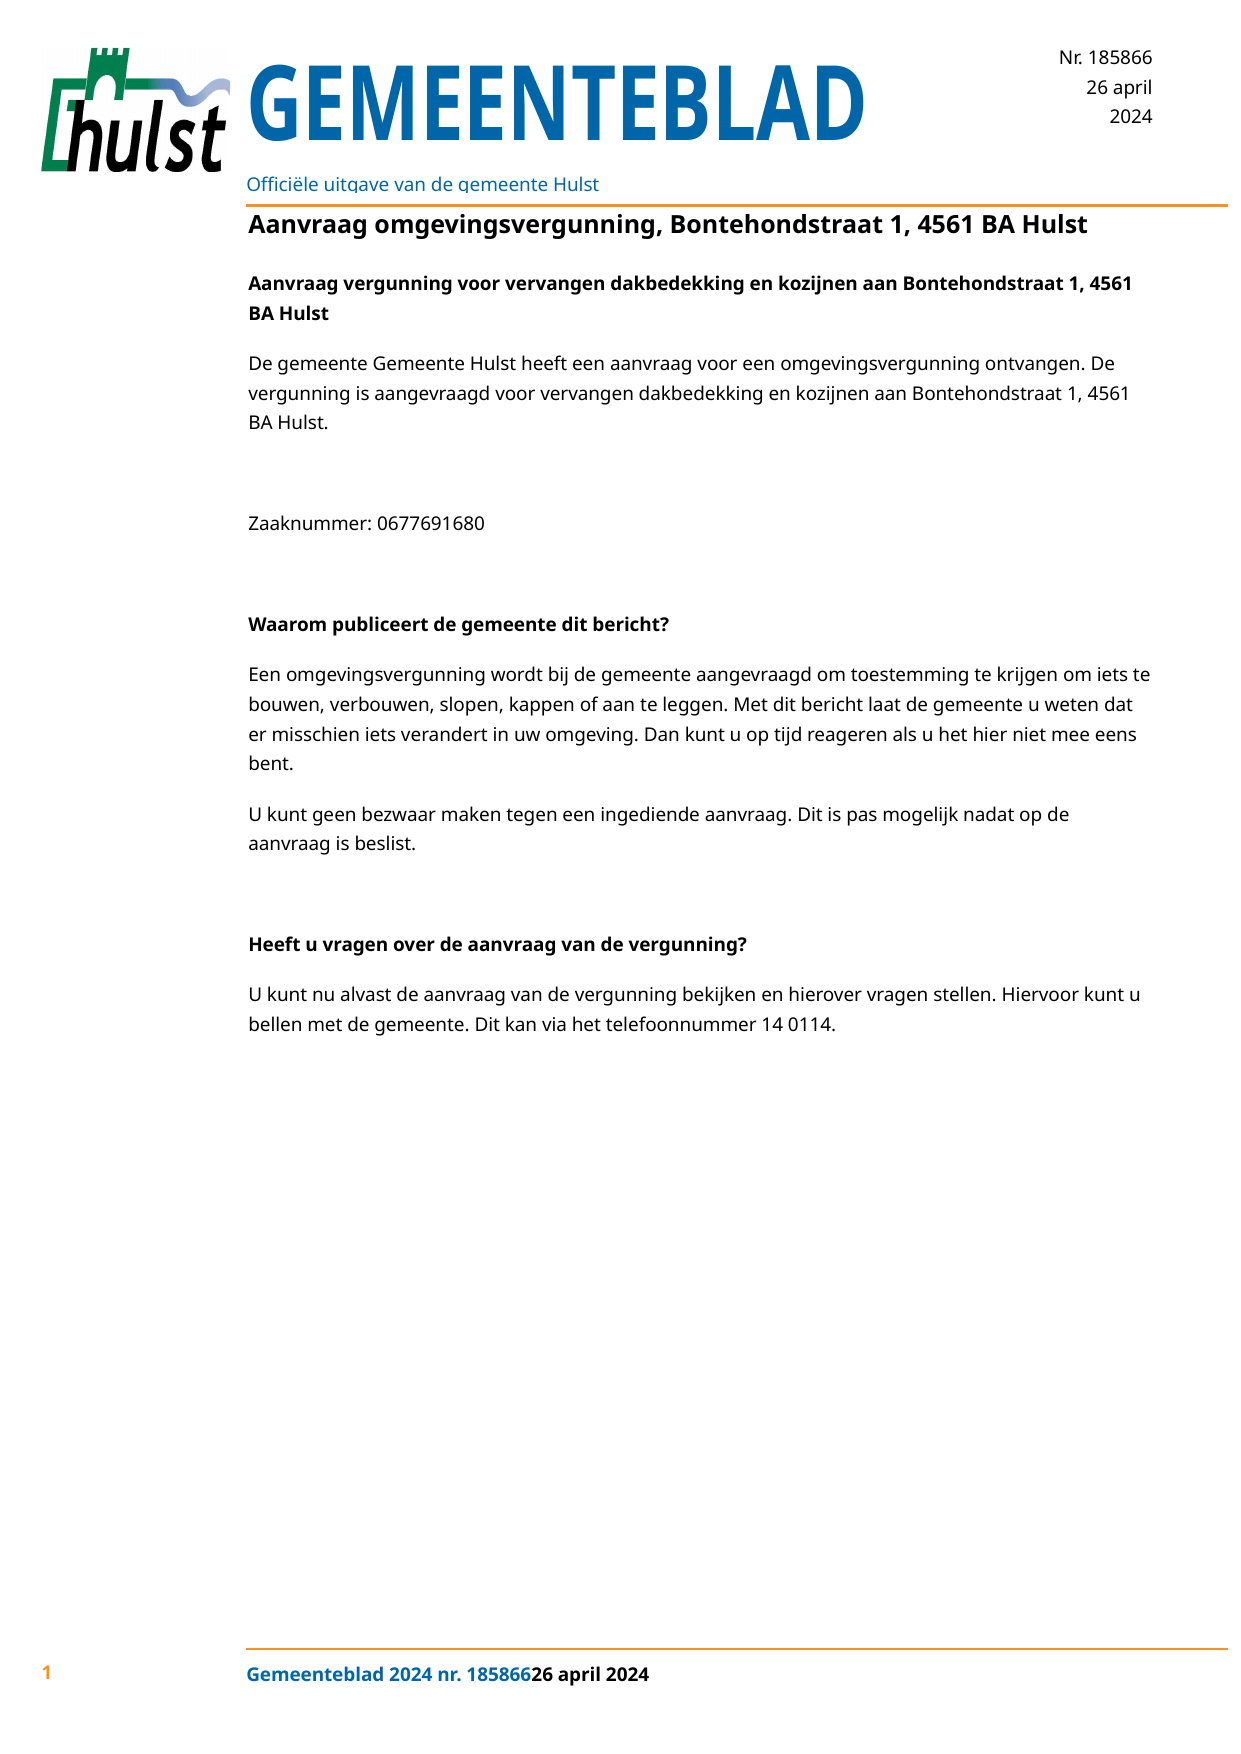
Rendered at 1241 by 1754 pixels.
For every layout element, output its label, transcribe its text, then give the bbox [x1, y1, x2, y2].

text Aanvraag vergunning voor vervangen dakbedekking en kozijnen aan Bontehondstraat 1, 4561 BA Hulst [248, 270, 1152, 326]
text U kunt geen bezwaar maken tegen een ingediende aanvraag. Dit is pas mogelijk nadat op de aanvraag is beslist. [248, 801, 1152, 856]
picture [41, 47, 231, 172]
text Zaaknummer: 0677691680 [248, 510, 1152, 536]
text Waarom publiceert de gemeente dit bericht? [248, 611, 1152, 637]
text Aanvraag omgevingsvergunning, Bontehondstraat 1, 4561 BA Hulst [248, 207, 1152, 241]
text De gemeente Gemeente Hulst heeft een aanvraag voor een omgevingsvergunning ontvangen. De vergunning is aangevraagd voor vervangen dakbedekking en kozijnen aan Bontehondstraat 1, 4561 BA Hulst. [248, 350, 1152, 435]
text Heeft u vragen over de aanvraag van de vergunning? [248, 931, 1152, 957]
text Een omgevingsvergunning wordt bij de gemeente aangevraagd om toestemming te krijgen om iets te bouwen, verbouwen, slopen, kappen of aan te leggen. Met dit bericht laat de gemeente u weten dat er misschien iets verandert in uw omgeving. Dan kunt u op tijd reageren als u het hier niet mee eens bent. [248, 662, 1152, 776]
text U kunt nu alvast de aanvraag van de vergunning bekijken en hierover vragen stellen. Hiervoor kunt u bellen met de gemeente. Dit kan via het telefoonnummer 14 0114. [248, 982, 1152, 1037]
